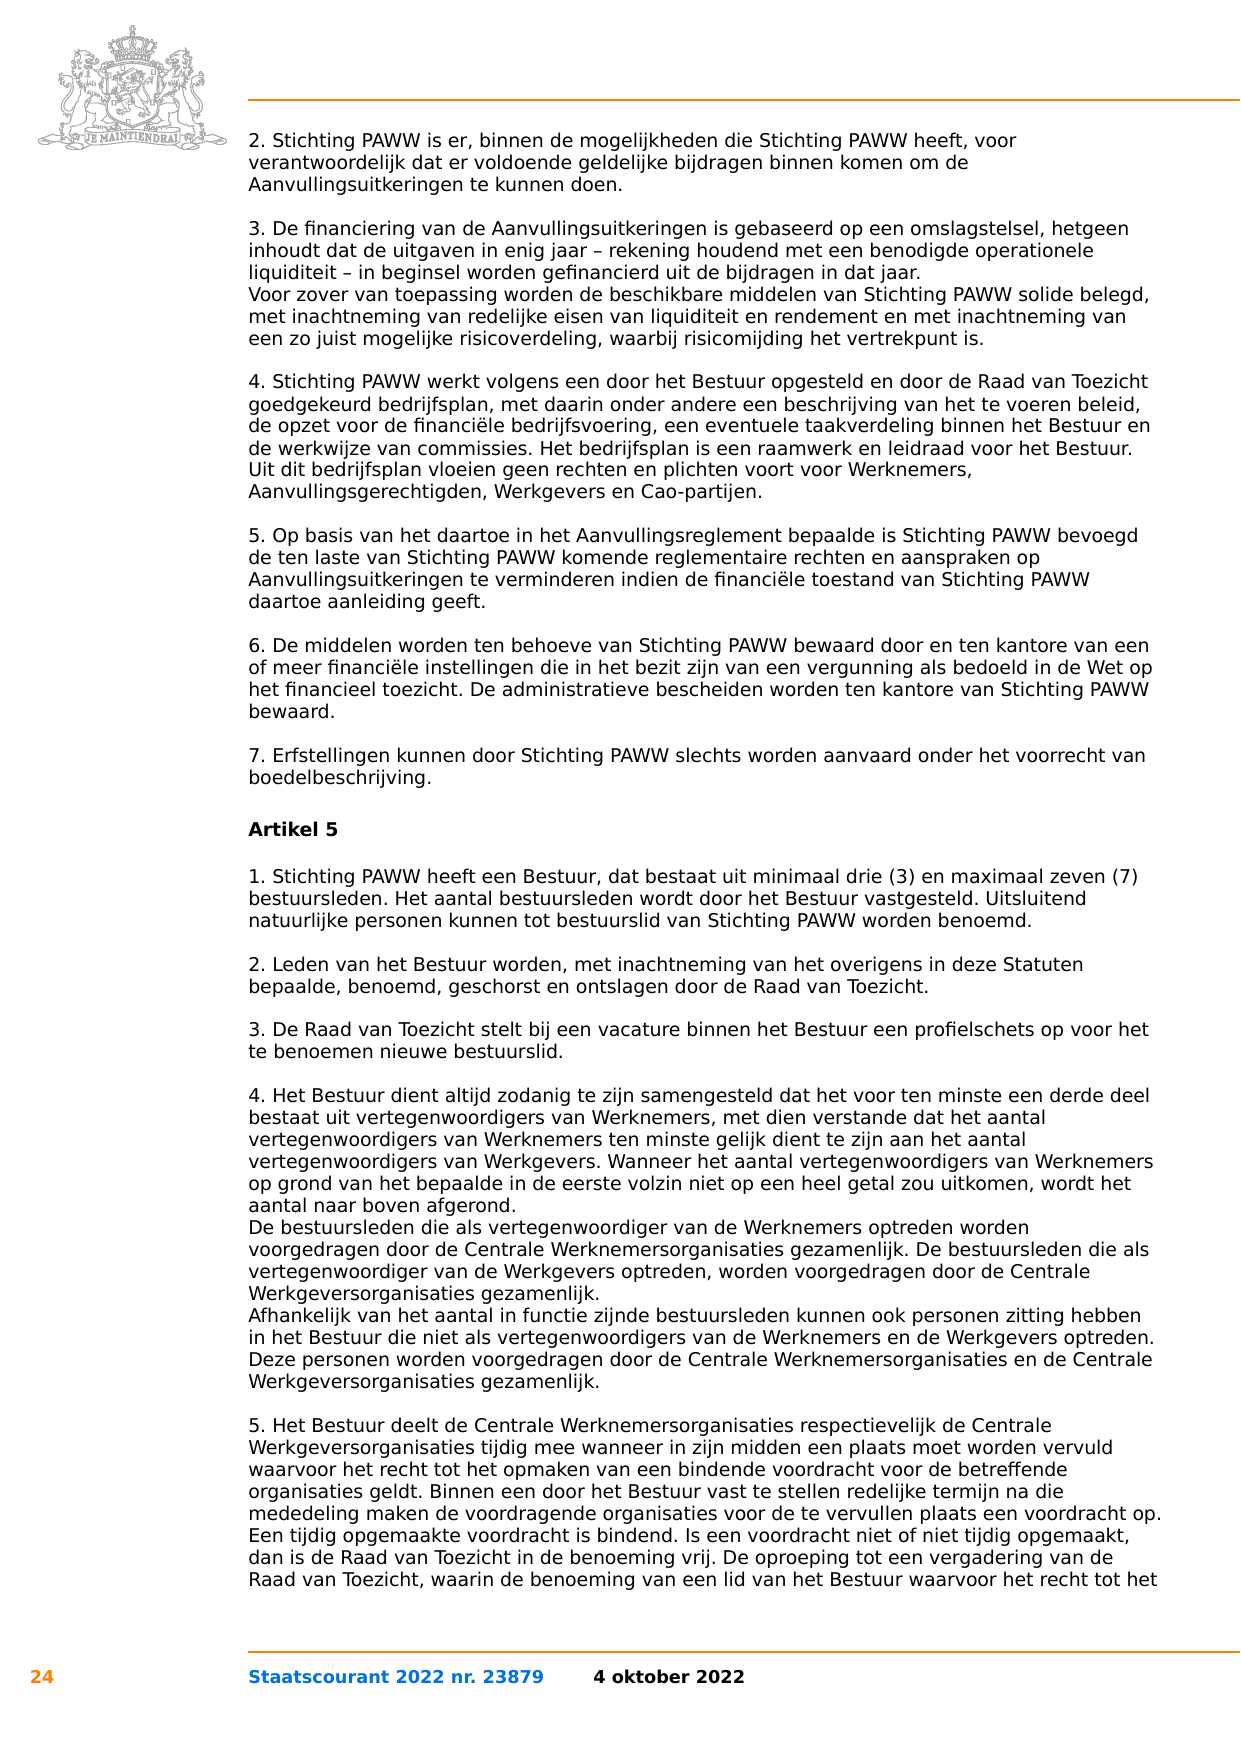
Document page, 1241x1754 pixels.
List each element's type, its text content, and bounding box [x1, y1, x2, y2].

text 2. Stichting PAWW is er, binnen de mogelijkheden die Stichting PAWW heeft, voor verantwoordelijk dat er voldoende geldelijke bijdragen binnen komen om de Aanvullingsuitkeringen te kunnen doen. [248, 130, 1163, 196]
text 5. Op basis van het daartoe in het Aanvullingsreglement bepaalde is Stichting PAWW bevoegd de ten laste van Stichting PAWW komende reglementaire rechten en aanspraken op Aanvullingsuitkeringen te verminderen indien de financiële toestand van Stichting PAWW daartoe aanleiding geeft. [248, 525, 1163, 613]
text 4. Het Bestuur dient altijd zodanig te zijn samengesteld dat het voor ten minste een derde deel bestaat uit vertegenwoordigers van Werknemers, met dien verstande dat het aantal vertegenwoordigers van Werknemers ten minste gelijk dient te zijn aan het aantal vertegenwoordigers van Werkgevers. Wanneer het aantal vertegenwoordigers van Werknemers op grond van het bepaalde in de eerste volzin niet op een heel getal zou uitkomen, wordt het aantal naar boven afgerond. [248, 1085, 1163, 1217]
text 7. Erfstellingen kunnen door Stichting PAWW slechts worden aanvaard onder het voorrecht van boedelbeschrijving. [248, 745, 1163, 789]
picture [38, 25, 227, 150]
text 2. Leden van het Bestuur worden, met inachtneming van het overigens in deze Statuten bepaalde, benoemd, geschorst en ontslagen door de Raad van Toezicht. [248, 953, 1163, 997]
text 5. Het Bestuur deelt de Centrale Werknemersorganisaties respectievelijk de Centrale Werkgeversorganisaties tijdig mee wanneer in zijn midden een plaats moet worden vervuld waarvoor het recht tot het opmaken van een bindende voordracht voor de betreffende organisaties geldt. Binnen een door het Bestuur vast te stellen redelijke termijn na die mededeling maken de voordragende organisaties voor de te vervullen plaats een voordracht op. Een tijdig opgemaakte voordracht is bindend. Is een voordracht niet of niet tijdig opgemaakt, dan is de Raad van Toezicht in de benoeming vrij. De oproeping tot een vergadering van de Raad van Toezicht, waarin de benoeming van een lid van het Bestuur waarvoor het recht tot het [248, 1415, 1163, 1591]
subtitle Artikel 5 [248, 819, 1163, 841]
text 3. De Raad van Toezicht stelt bij een vacature binnen het Bestuur een profielschets op voor het te benoemen nieuwe bestuurslid. [248, 1019, 1163, 1063]
text De bestuursleden die als vertegenwoordiger van de Werknemers optreden worden voorgedragen door de Centrale Werknemersorganisaties gezamenlijk. De bestuursleden die als vertegenwoordiger van de Werkgevers optreden, worden voorgedragen door de Centrale Werkgeversorganisaties gezamenlijk. [248, 1217, 1163, 1305]
text 1. Stichting PAWW heeft een Bestuur, dat bestaat uit minimaal drie (3) en maximaal zeven (7) bestuursleden. Het aantal bestuursleden wordt door het Bestuur vastgesteld. Uitsluitend natuurlijke personen kunnen tot bestuurslid van Stichting PAWW worden benoemd. [248, 866, 1163, 932]
text Afhankelijk van het aantal in functie zijnde bestuursleden kunnen ook personen zitting hebben in het Bestuur die niet als vertegenwoordigers van de Werknemers en de Werkgevers optreden. Deze personen worden voorgedragen door de Centrale Werknemersorganisaties en de Centrale Werkgeversorganisaties gezamenlijk. [248, 1305, 1163, 1393]
text 3. De financiering van de Aanvullingsuitkeringen is gebaseerd op een omslagstelsel, hetgeen inhoudt dat de uitgaven in enig jaar – rekening houdend met een benodigde operationele liquiditeit – in beginsel worden gefinancierd uit de bijdragen in dat jaar. [248, 218, 1163, 284]
text 4. Stichting PAWW werkt volgens een door het Bestuur opgesteld en door de Raad van Toezicht goedgekeurd bedrijfsplan, met daarin onder andere een beschrijving van het te voeren beleid, de opzet voor de financiële bedrijfsvoering, een eventuele taakverdeling binnen het Bestuur en de werkwijze van commissies. Het bedrijfsplan is een raamwerk en leidraad voor het Bestuur. Uit dit bedrijfsplan vloeien geen rechten en plichten voort voor Werknemers, Aanvullingsgerechtigden, Werkgevers en Cao-partijen. [248, 371, 1163, 503]
text Voor zover van toepassing worden de beschikbare middelen van Stichting PAWW solide belegd, met inachtneming van redelijke eisen van liquiditeit en rendement en met inachtneming van een zo juist mogelijke risicoverdeling, waarbij risicomijding het vertrekpunt is. [248, 284, 1163, 349]
text 6. De middelen worden ten behoeve van Stichting PAWW bewaard door en ten kantore van een of meer financiële instellingen die in het bezit zijn van een vergunning als bedoeld in de Wet op het financieel toezicht. De administratieve bescheiden worden ten kantore van Stichting PAWW bewaard. [248, 635, 1163, 723]
